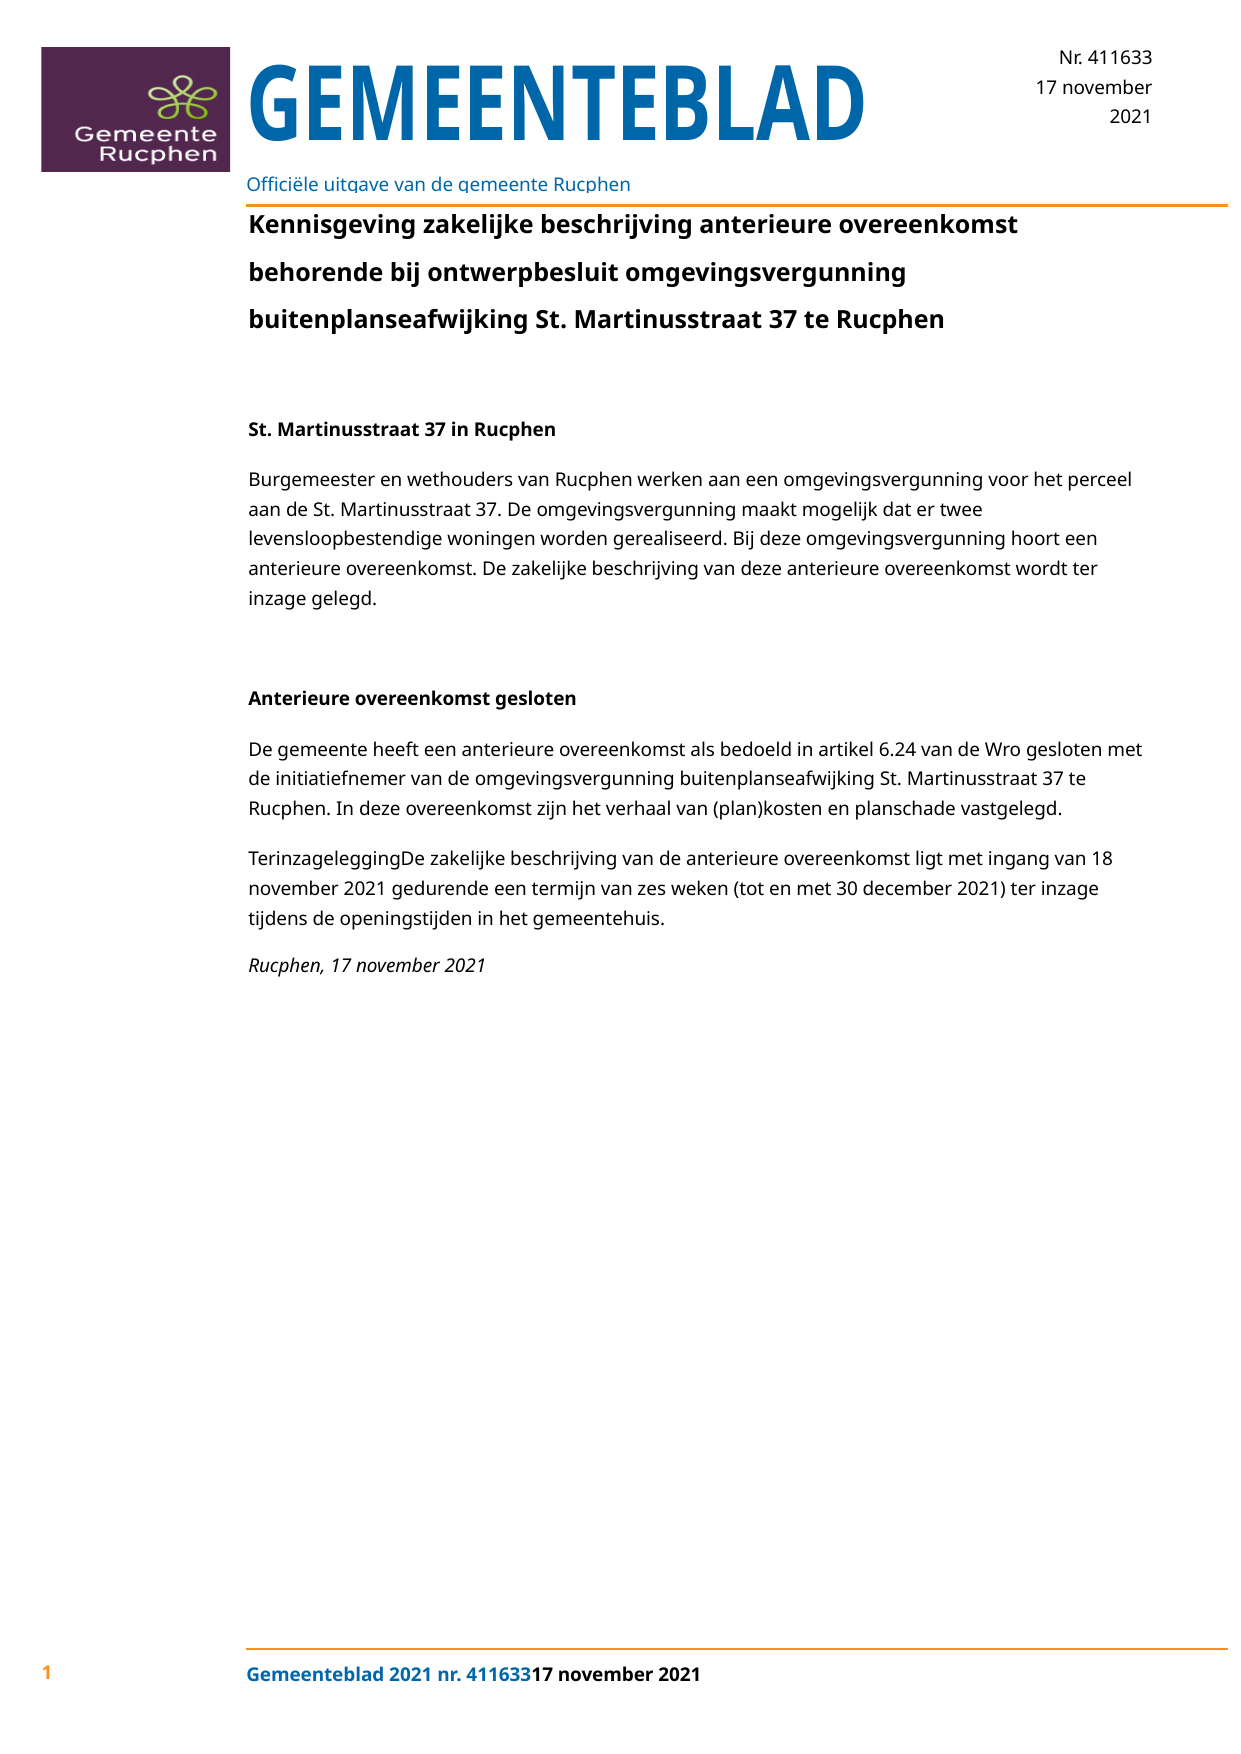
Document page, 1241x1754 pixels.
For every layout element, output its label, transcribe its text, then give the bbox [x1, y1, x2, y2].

text Burgemeester en wethouders van Rucphen werken aan een omgevingsvergunning voor het perceel aan de St. Martinusstraat 37. De omgevingsvergunning maakt mogelijk dat er twee levensloopbestendige woningen worden gerealiseerd. Bij deze omgevingsvergunning hoort een anterieure overeenkomst. De zakelijke beschrijving van deze anterieure overeenkomst wordt ter inzage gelegd. [248, 466, 1152, 610]
text TerinzageleggingDe zakelijke beschrijving van de anterieure overeenkomst ligt met ingang van 18 november 2021 gedurende een termijn van zes weken (tot en met 30 december 2021) ter inzage tijdens de openingstijden in het gemeentehuis. [248, 846, 1152, 930]
text Rucphen, 17 november 2021 [248, 952, 1152, 978]
text Anterieure overeenkomst gesloten [248, 686, 1152, 711]
picture [41, 47, 231, 172]
text De gemeente heeft een anterieure overeenkomst als bedoeld in artikel 6.24 van de Wro gesloten met de initiatiefnemer van de omgevingsvergunning buitenplanseafwijking St. Martinusstraat 37 te Rucphen. In deze overeenkomst zijn het verhaal van (plan)kosten en planschade vastgelegd. [248, 736, 1152, 821]
text Kennisgeving zakelijke beschrijving anterieure overeenkomst behorende bij ontwerpbesluit omgevingsvergunning buitenplanseafwijking St. Martinusstraat 37 te Rucphen [248, 207, 1152, 336]
text St. Martinusstraat 37 in Rucphen [248, 416, 1152, 442]
